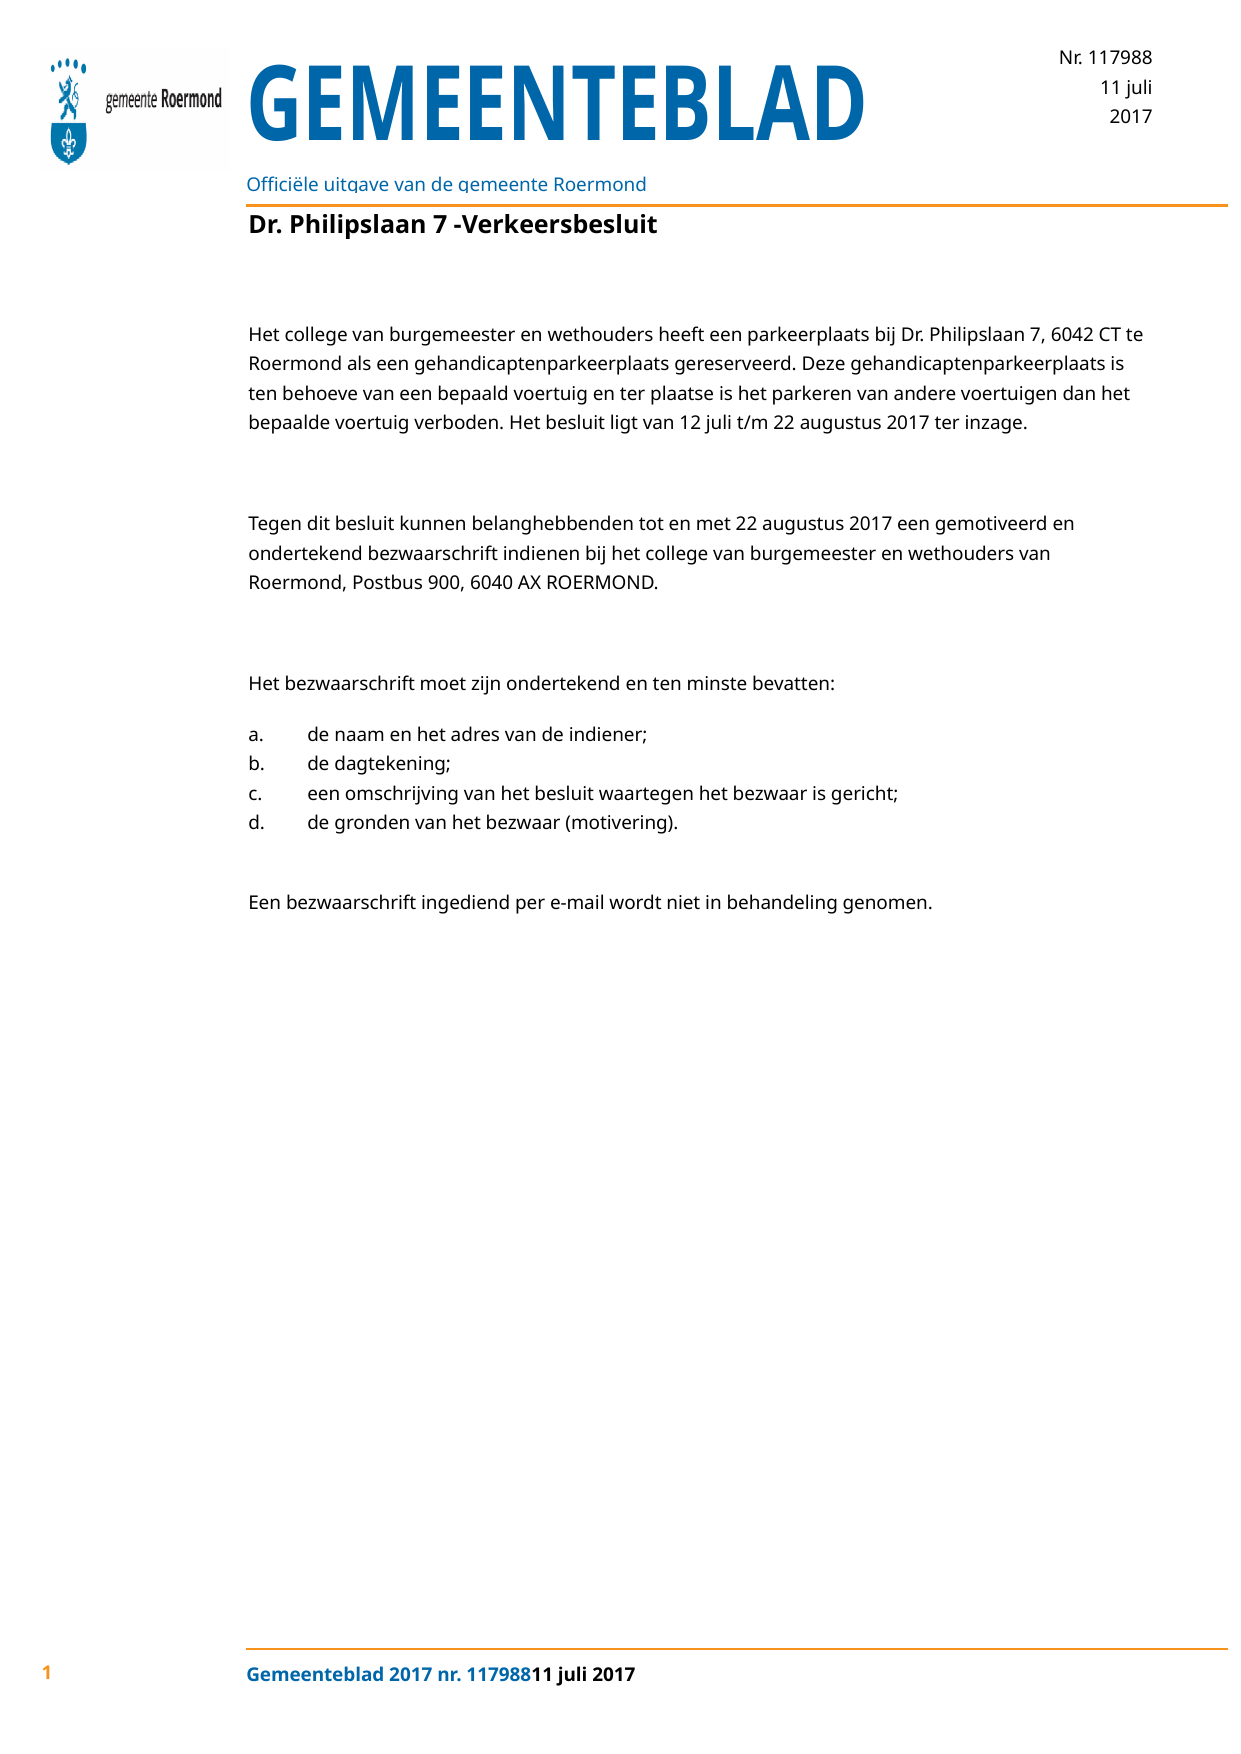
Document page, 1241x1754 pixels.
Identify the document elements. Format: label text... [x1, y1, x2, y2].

list een omschrijving van het besluit waartegen het bezwaar is gericht; [248, 780, 1152, 806]
list de naam en het adres van de indiener; [248, 721, 1152, 746]
list de dagtekening; [248, 750, 1152, 776]
list de gronden van het bezwaar (motivering). [248, 809, 1152, 835]
picture [41, 47, 231, 172]
text Een bezwaarschrift ingediend per e-mail wordt niet in behandeling genomen. [248, 889, 1152, 915]
text Tegen dit besluit kunnen belanghebbenden tot en met 22 augustus 2017 een gemotiveerd en ondertekend bezwaarschrift indienen bij het college van burgemeester en wethouders van Roermond, Postbus 900, 6040 AX ROERMOND. [248, 510, 1152, 595]
text Het college van burgemeester en wethouders heeft een parkeerplaats bij Dr. Philipslaan 7, 6042 CT te Roermond als een gehandicaptenparkeerplaats gereserveerd. Deze gehandicaptenparkeerplaats is ten behoeve van een bepaald voertuig en ter plaatse is het parkeren van andere voertuigen dan het bepaalde voertuig verboden. Het besluit ligt van 12 juli t/m 22 augustus 2017 ter inzage. [248, 321, 1152, 435]
text Dr. Philipslaan 7 -Verkeersbesluit [248, 207, 1152, 241]
text Het bezwaarschrift moet zijn ondertekend en ten minste bevatten: [248, 670, 1152, 696]
